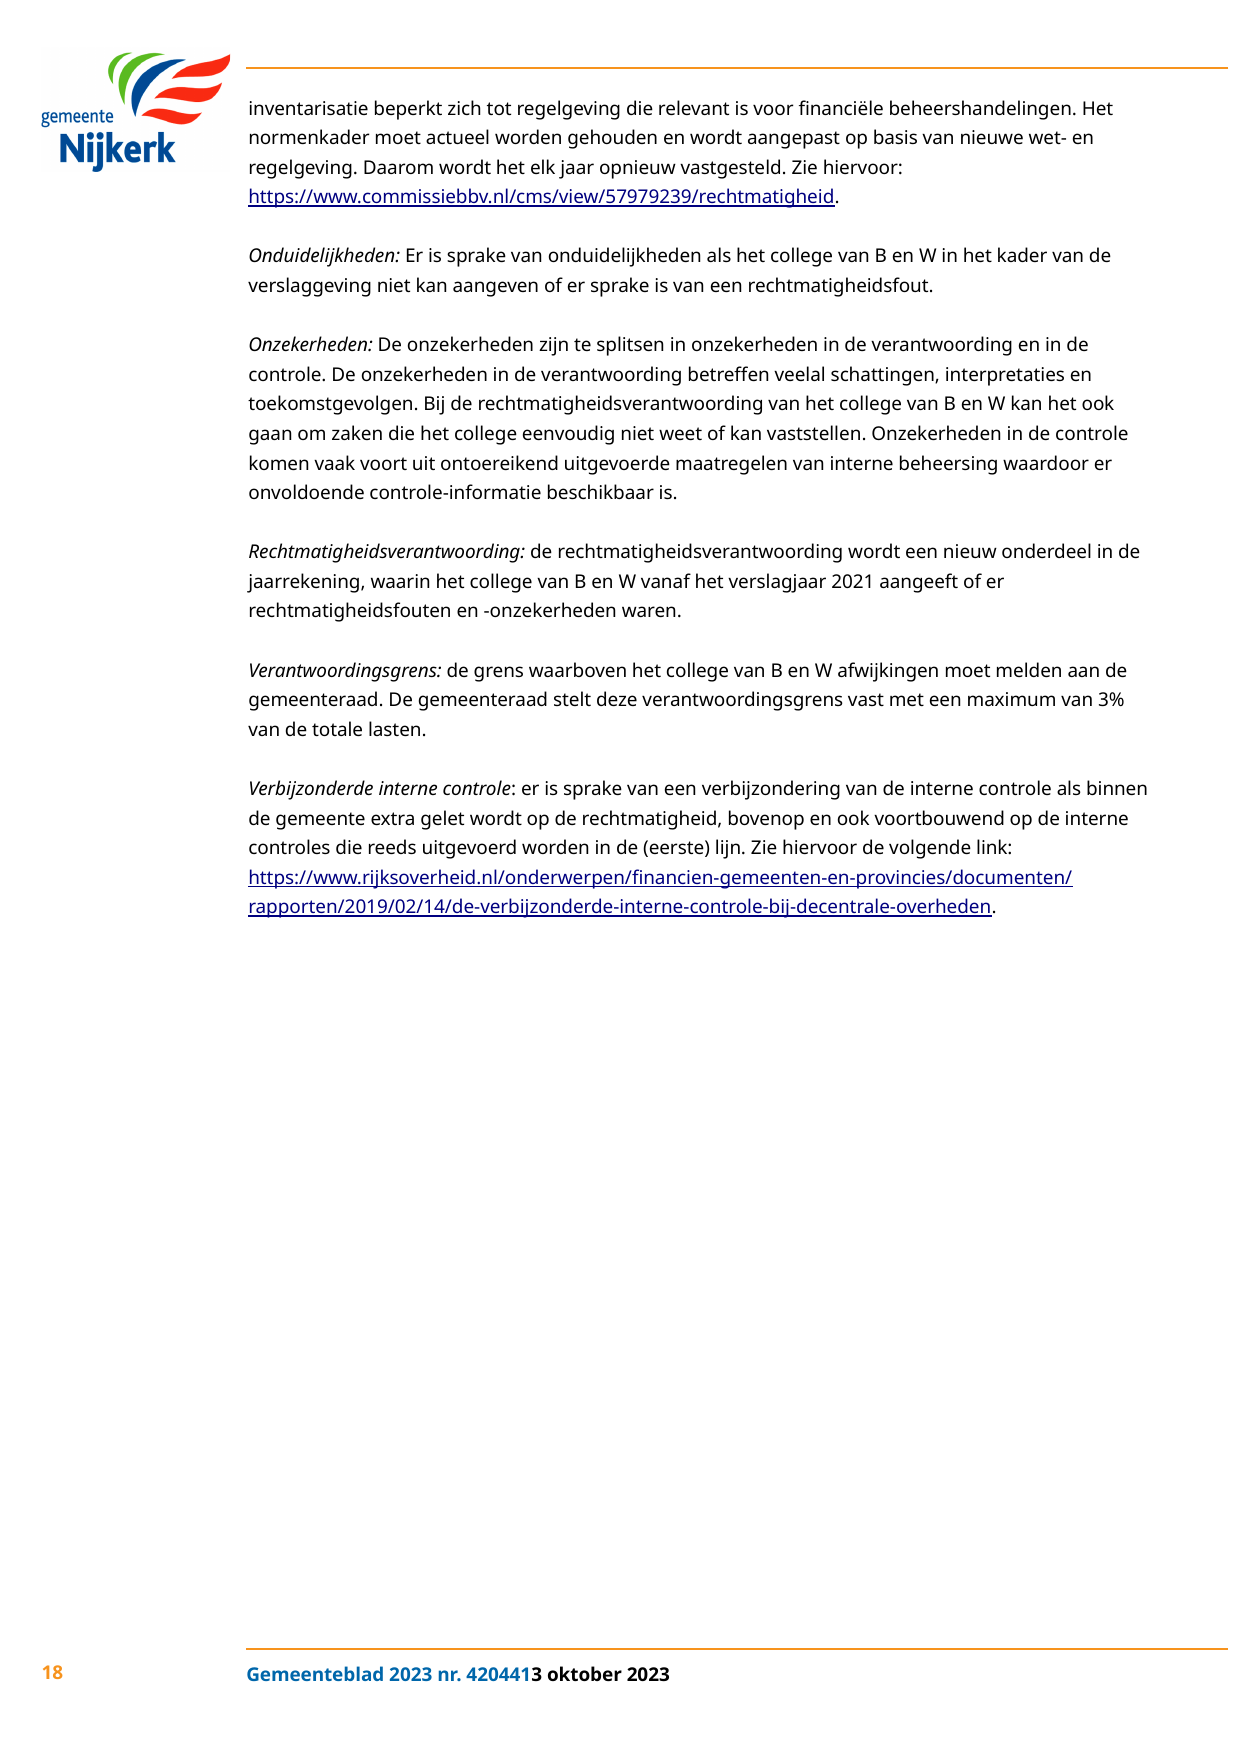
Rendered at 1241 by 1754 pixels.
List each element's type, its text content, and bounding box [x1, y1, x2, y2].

text Onzekerheden: De onzekerheden zijn te splitsen in onzekerheden in de verantwoording en in de controle. De onzekerheden in de verantwoording betreffen veelal schattingen, interpretaties en toekomstgevolgen. Bij de rechtmatigheidsverantwoording van het college van B en W kan het ook gaan om zaken die het college eenvoudig niet weet of kan vaststellen. Onzekerheden in de controle komen vaak voort uit ontoereikend uitgevoerde maatregelen van interne beheersing waardoor er onvoldoende controle-informatie beschikbaar is. [248, 331, 1152, 505]
text inventarisatie beperkt zich tot regelgeving die relevant is voor financiële beheershandelingen. Het normenkader moet actueel worden gehouden en wordt aangepast op basis van nieuwe wet- en regelgeving. Daarom wordt het elk jaar opnieuw vastgesteld. Zie hiervoor: https://www.commissiebbv.nl/cms/view/57979239/rechtmatigheid. [248, 95, 1152, 209]
text Verantwoordingsgrens: de grens waarboven het college van B en W afwijkingen moet melden aan de gemeenteraad. De gemeenteraad stelt deze verantwoordingsgrens vast met een maximum van 3% van de totale lasten. [248, 657, 1152, 742]
text Rechtmatigheidsverantwoording: de rechtmatigheidsverantwoording wordt een nieuw onderdeel in de jaarrekening, waarin het college van B en W vanaf het verslagjaar 2021 aangeeft of er rechtmatigheidsfouten en -onzekerheden waren. [248, 538, 1152, 623]
picture [41, 47, 231, 172]
text Verbijzonderde interne controle: er is sprake van een verbijzondering van de interne controle als binnen de gemeente extra gelet wordt op de rechtmatigheid, bovenop en ook voortbouwend op de interne controles die reeds uitgevoerd worden in de (eerste) lijn. Zie hiervoor de volgende link: https://www.rijksoverheid.nl/onderwerpen/financien-gemeenten-en-provincies/documenten/rapporten/2019/02/14/de-verbijzonderde-interne-controle-bij-decentrale-overheden. [248, 775, 1152, 919]
text Onduidelijkheden: Er is sprake van onduidelijkheden als het college van B en W in het kader van de verslaggeving niet kan aangeven of er sprake is van een rechtmatigheidsfout. [248, 243, 1152, 298]
